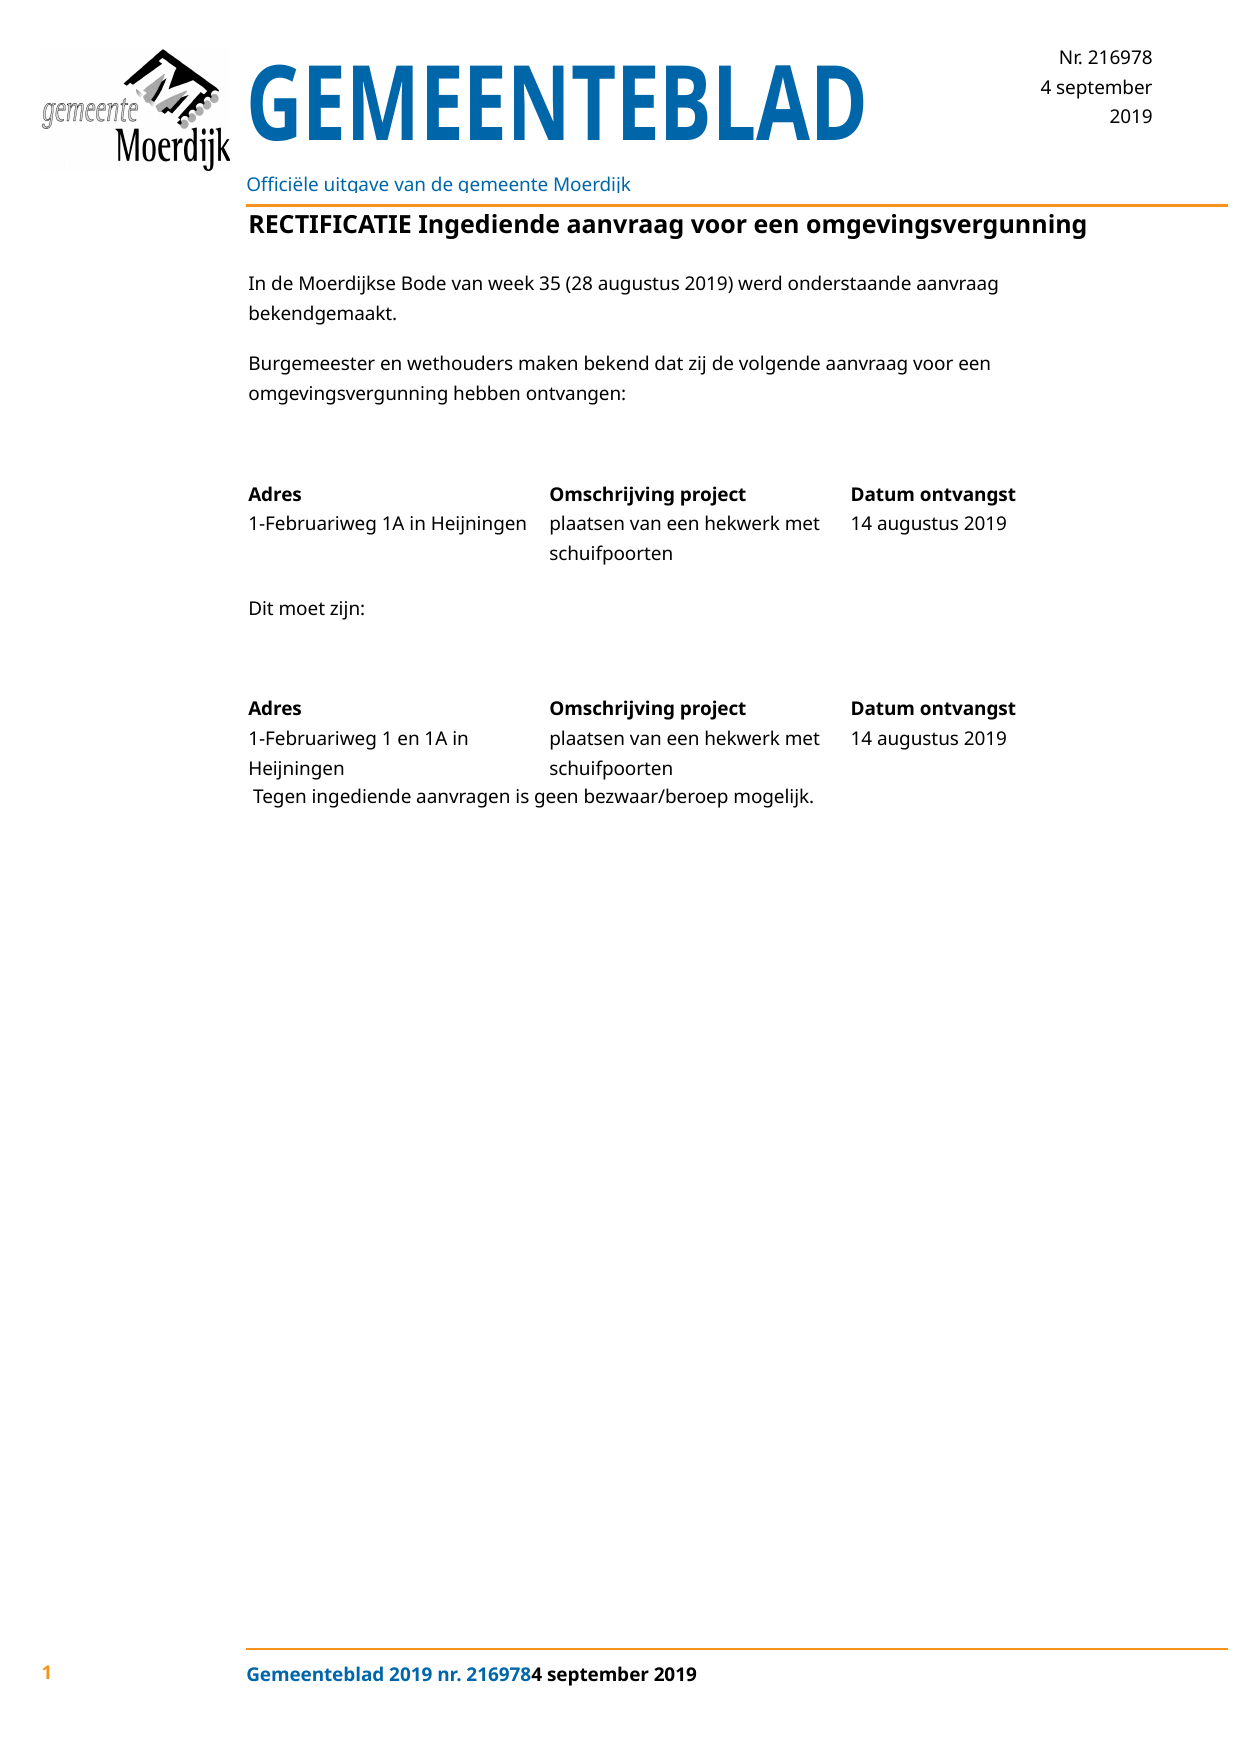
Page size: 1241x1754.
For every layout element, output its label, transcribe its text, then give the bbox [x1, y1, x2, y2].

text Burgemeester en wethouders maken bekend dat zij de volgende aanvraag voor een omgevingsvergunning hebben ontvangen: [248, 350, 1152, 406]
table_header Datum ontvangst 14 augustus 2019 [850, 696, 1152, 781]
table_cell [850, 566, 1152, 591]
text In de Moerdijkse Bode van week 35 (28 augustus 2019) werd onderstaande aanvraag bekendgemaakt. [248, 270, 1152, 326]
table_header Omschrijving project plaatsen van een hekwerk met schuifpoorten [549, 696, 850, 781]
table_header Omschrijving project plaatsen van een hekwerk met schuifpoorten [549, 481, 850, 566]
table_cell [549, 566, 850, 591]
text Tegen ingediende aanvragen is geen bezwaar/beroep mogelijk. [248, 784, 1152, 809]
text RECTIFICATIE Ingediende aanvraag voor een omgevingsvergunning [248, 207, 1152, 241]
table_header Adres 1-Februariweg 1A in Heijningen [248, 481, 549, 566]
picture [41, 47, 231, 172]
table_cell [248, 566, 549, 591]
text Dit moet zijn: [248, 595, 1152, 620]
table_header Datum ontvangst 14 augustus 2019 [850, 481, 1152, 566]
table_header Adres 1-Februariweg 1 en 1A in Heijningen [248, 696, 549, 781]
